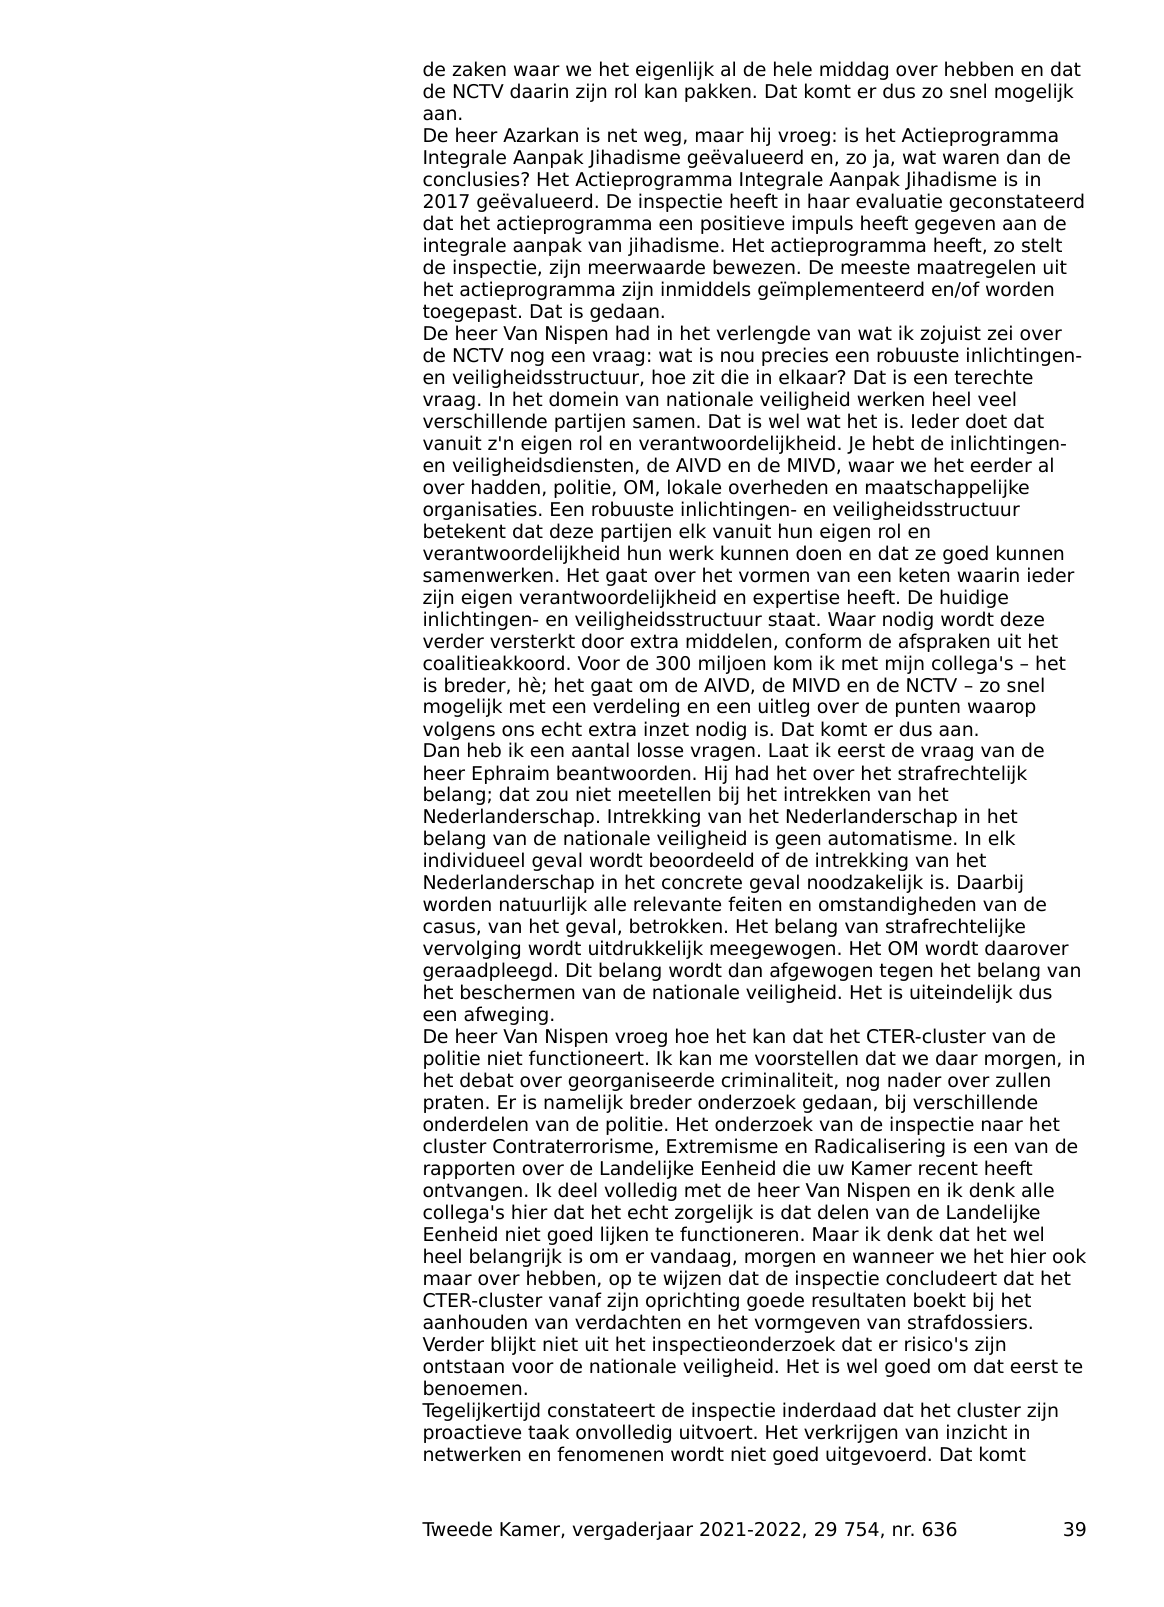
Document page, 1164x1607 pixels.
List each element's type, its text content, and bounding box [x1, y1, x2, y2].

text De heer Van Nispen had in het verlengde van wat ik zojuist zei over de NCTV nog een vraag: wat is nou precies een robuuste inlichtingen- en veiligheidsstructuur, hoe zit die in elkaar? Dat is een terechte vraag. In het domein van nationale veiligheid werken heel veel verschillende partijen samen. Dat is wel wat het is. Ieder doet dat vanuit z'n eigen rol en verantwoordelijkheid. Je hebt de inlichtingen- en veiligheidsdiensten, de AIVD en de MIVD, waar we het eerder al over hadden, politie, OM, lokale overheden en maatschappelijke organisaties. Een robuuste inlichtingen- en veiligheidsstructuur betekent dat deze partijen elk vanuit hun eigen rol en verantwoordelijkheid hun werk kunnen doen en dat ze goed kunnen samenwerken. Het gaat over het vormen van een keten waarin ieder zijn eigen verantwoordelijkheid en expertise heeft. De huidige inlichtingen- en veiligheidsstructuur staat. Waar nodig wordt deze verder versterkt door extra middelen, conform de afspraken uit het coalitieakkoord. Voor de 300 miljoen kom ik met mijn collega's – het is breder, hè; het gaat om de AIVD, de MIVD en de NCTV – zo snel mogelijk met een verdeling en een uitleg over de punten waarop volgens ons echt extra inzet nodig is. Dat komt er dus aan. [422, 323, 1087, 740]
text Dan heb ik een aantal losse vragen. Laat ik eerst de vraag van de heer Ephraim beantwoorden. Hij had het over het strafrechtelijk belang; dat zou niet meetellen bij het intrekken van het Nederlanderschap. Intrekking van het Nederlanderschap in het belang van de nationale veiligheid is geen automatisme. In elk individueel geval wordt beoordeeld of de intrekking van het Nederlanderschap in het concrete geval noodzakelijk is. Daarbij worden natuurlijk alle relevante feiten en omstandigheden van de casus, van het geval, betrokken. Het belang van strafrechtelijke vervolging wordt uitdrukkelijk meegewogen. Het OM wordt daarover geraadpleegd. Dit belang wordt dan afgewogen tegen het belang van het beschermen van de nationale veiligheid. Het is uiteindelijk dus een afweging. [422, 740, 1087, 1026]
text de zaken waar we het eigenlijk al de hele middag over hebben en dat de NCTV daarin zijn rol kan pakken. Dat komt er dus zo snel mogelijk aan. [422, 59, 1087, 125]
text De heer Azarkan is net weg, maar hij vroeg: is het Actieprogramma Integrale Aanpak Jihadisme geëvalueerd en, zo ja, wat waren dan de conclusies? Het Actieprogramma Integrale Aanpak Jihadisme is in 2017 geëvalueerd. De inspectie heeft in haar evaluatie geconstateerd dat het actieprogramma een positieve impuls heeft gegeven aan de integrale aanpak van jihadisme. Het actieprogramma heeft, zo stelt de inspectie, zijn meerwaarde bewezen. De meeste maatregelen uit het actieprogramma zijn inmiddels geïmplementeerd en/of worden toegepast. Dat is gedaan. [422, 125, 1087, 323]
text De heer Van Nispen vroeg hoe het kan dat het CTER-cluster van de politie niet functioneert. Ik kan me voorstellen dat we daar morgen, in het debat over georganiseerde criminaliteit, nog nader over zullen praten. Er is namelijk breder onderzoek gedaan, bij verschillende onderdelen van de politie. Het onderzoek van de inspectie naar het cluster Contraterrorisme, Extremisme en Radicalisering is een van de rapporten over de Landelijke Eenheid die uw Kamer recent heeft ontvangen. Ik deel volledig met de heer Van Nispen en ik denk alle collega's hier dat het echt zorgelijk is dat delen van de Landelijke Eenheid niet goed lijken te functioneren. Maar ik denk dat het wel heel belangrijk is om er vandaag, morgen en wanneer we het hier ook maar over hebben, op te wijzen dat de inspectie concludeert dat het CTER-cluster vanaf zijn oprichting goede resultaten boekt bij het aanhouden van verdachten en het vormgeven van strafdossiers. Verder blijkt niet uit het inspectieonderzoek dat er risico's zijn ontstaan voor de nationale veiligheid. Het is wel goed om dat eerst te benoemen. [422, 1026, 1087, 1400]
text Tegelijkertijd constateert de inspectie inderdaad dat het cluster zijn proactieve taak onvolledig uitvoert. Het verkrijgen van inzicht in netwerken en fenomenen wordt niet goed uitgevoerd. Dat komt [422, 1400, 1087, 1466]
